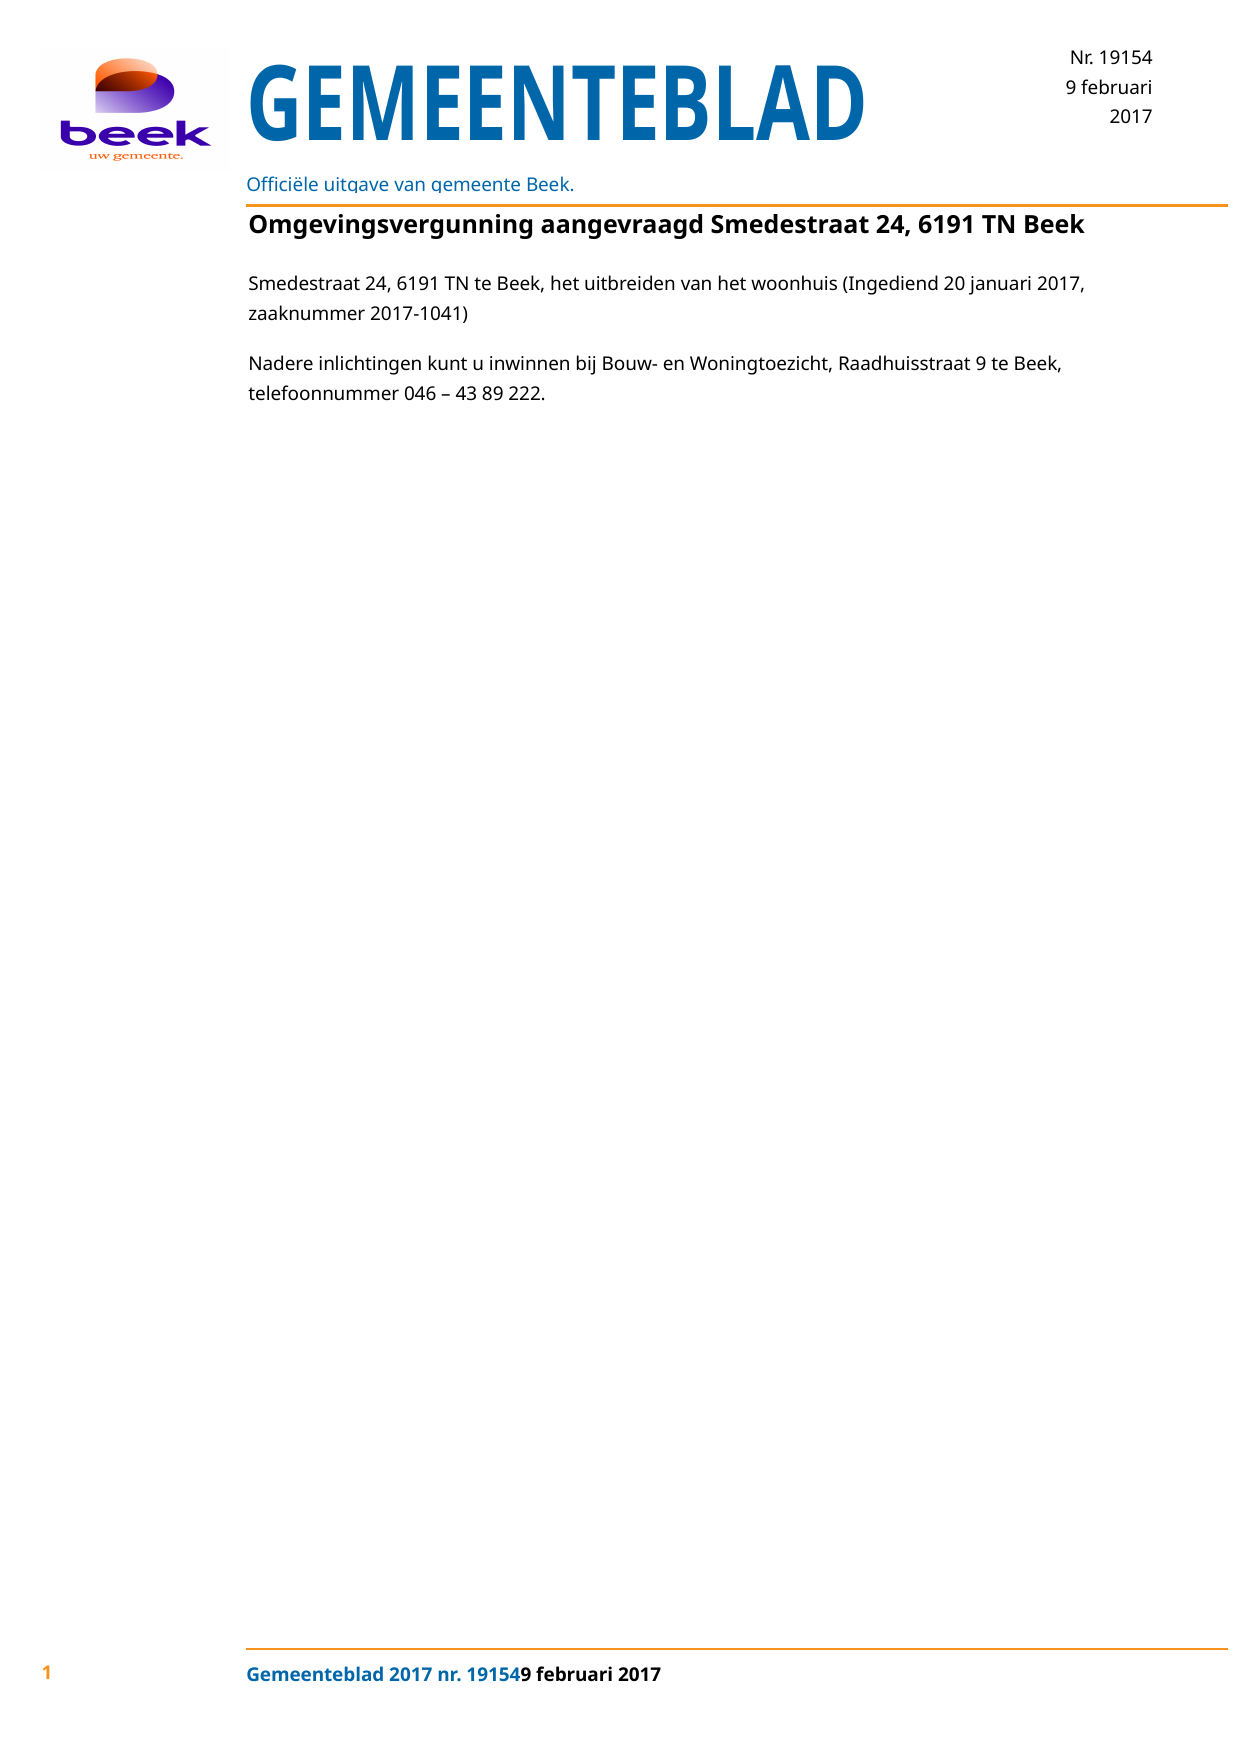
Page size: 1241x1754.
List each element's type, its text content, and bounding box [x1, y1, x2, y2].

text Smedestraat 24, 6191 TN te Beek, het uitbreiden van het woonhuis (Ingediend 20 januari 2017, zaaknummer 2017-1041) [248, 270, 1152, 326]
picture [41, 47, 231, 172]
text Omgevingsvergunning aangevraagd Smedestraat 24, 6191 TN Beek [248, 207, 1152, 241]
text Nadere inlichtingen kunt u inwinnen bij Bouw- en Woningtoezicht, Raadhuisstraat 9 te Beek, telefoonnummer 046 – 43 89 222. [248, 350, 1152, 406]
